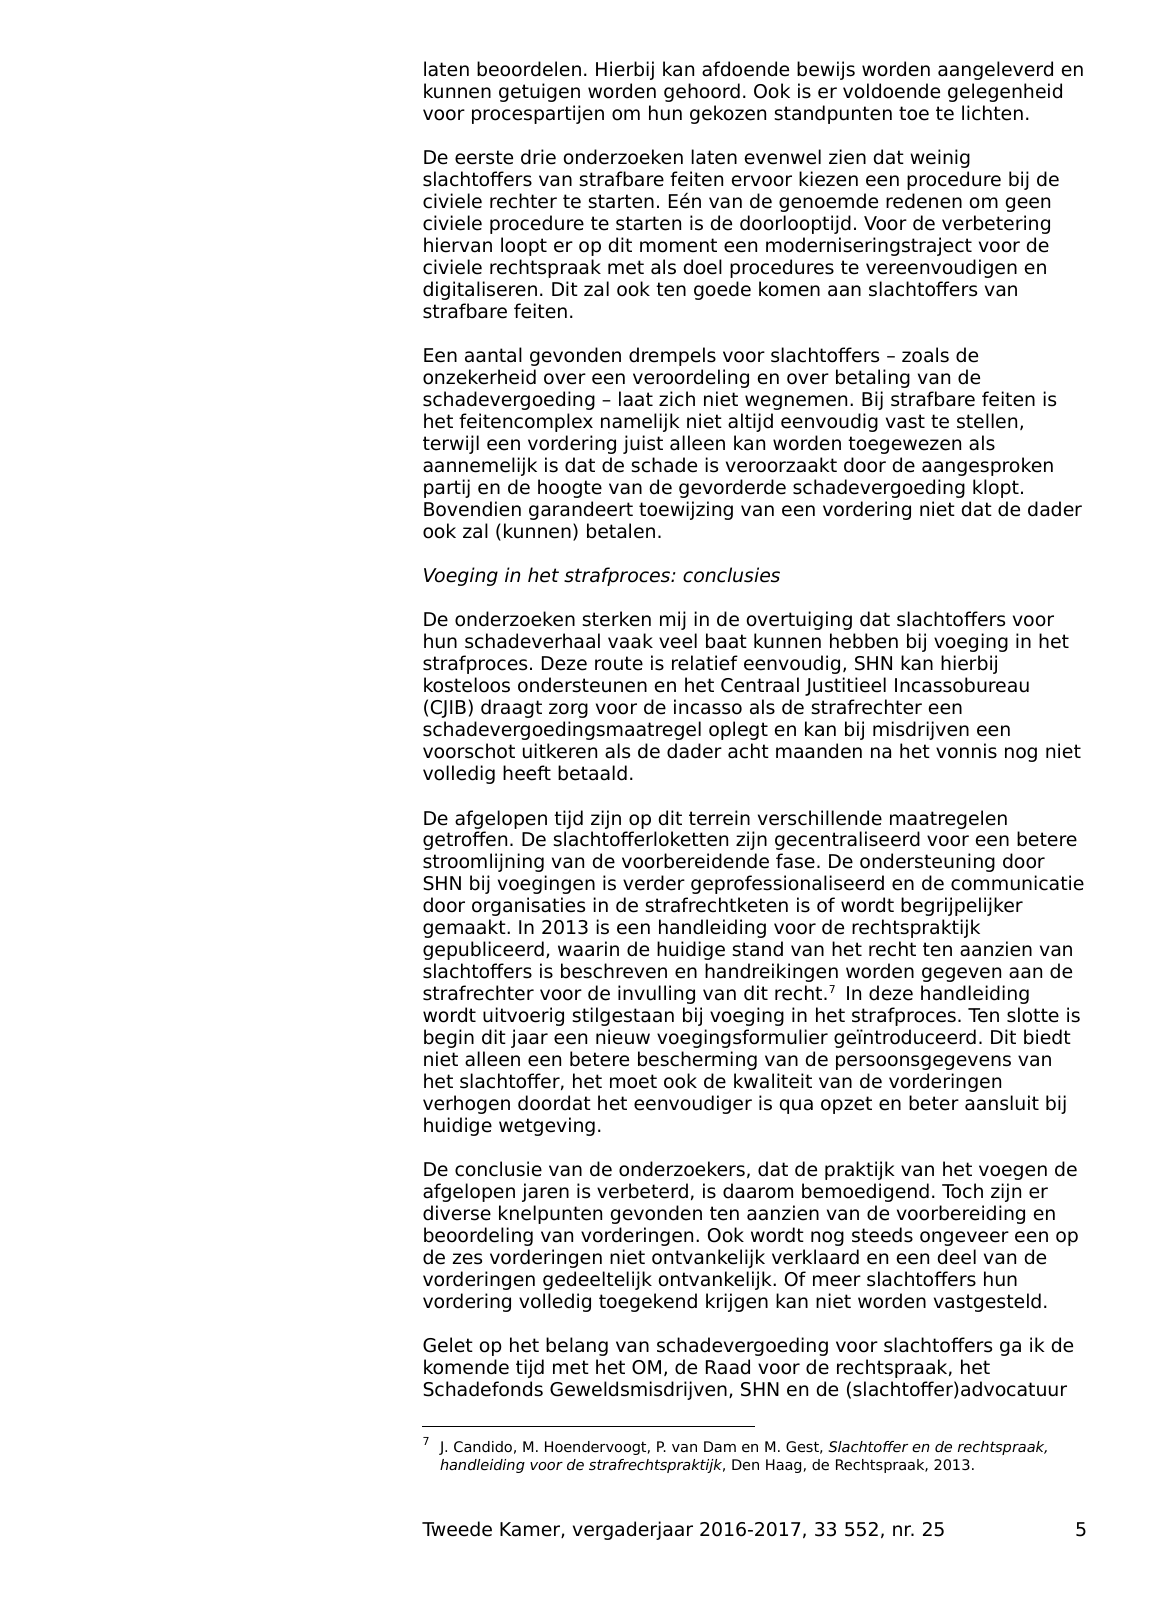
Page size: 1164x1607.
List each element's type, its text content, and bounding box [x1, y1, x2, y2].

text laten beoordelen. Hierbij kan afdoende bewijs worden aangeleverd en kunnen getuigen worden gehoord. Ook is er voldoende gelegenheid voor procespartijen om hun gekozen standpunten toe te lichten. [422, 59, 1087, 125]
text De afgelopen tijd zijn op dit terrein verschillende maatregelen getroffen. De slachtofferloketten zijn gecentraliseerd voor een betere stroomlijning van de voorbereidende fase. De ondersteuning door SHN bij voegingen is verder geprofessionaliseerd en de communicatie door organisaties in de strafrechtketen is of wordt begrijpelijker gemaakt. In 2013 is een handleiding voor de rechtspraktijk gepubliceerd, waarin de huidige stand van het recht ten aanzien van slachtoffers is beschreven en handreikingen worden gegeven aan de strafrechter voor de invulling van dit recht. In deze handleiding wordt uitvoerig stilgestaan bij voeging in het strafproces. Ten slotte is begin dit jaar een nieuw voegingsformulier geïntroduceerd. Dit biedt niet alleen een betere bescherming van de persoonsgegevens van het slachtoffer, het moet ook de kwaliteit van de vorderingen verhogen doordat het eenvoudiger is qua opzet en beter aansluit bij huidige wetgeving. [422, 807, 1087, 1137]
text Gelet op het belang van schadevergoeding voor slachtoffers ga ik de komende tijd met het OM, de Raad voor de rechtspraak, het Schadefonds Geweldsmisdrijven, SHN en de (slachtoffer)advocatuur [422, 1335, 1087, 1401]
text De conclusie van de onderzoekers, dat de praktijk van het voegen de afgelopen jaren is verbeterd, is daarom bemoedigend. Toch zijn er diverse knelpunten gevonden ten aanzien van de voorbereiding en beoordeling van vorderingen. Ook wordt nog steeds ongeveer een op de zes vorderingen niet ontvankelijk verklaard en een deel van de vorderingen gedeeltelijk ontvankelijk. Of meer slachtoffers hun vordering volledig toegekend krijgen kan niet worden vastgesteld. [422, 1159, 1087, 1313]
text De eerste drie onderzoeken laten evenwel zien dat weinig slachtoffers van strafbare feiten ervoor kiezen een procedure bij de civiele rechter te starten. Eén van de genoemde redenen om geen civiele procedure te starten is de doorlooptijd. Voor de verbetering hiervan loopt er op dit moment een moderniseringstraject voor de civiele rechtspraak met als doel procedures te vereenvoudigen en digitaliseren. Dit zal ook ten goede komen aan slachtoffers van strafbare feiten. [422, 147, 1087, 323]
text Een aantal gevonden drempels voor slachtoffers – zoals de onzekerheid over een veroordeling en over betaling van de schadevergoeding – laat zich niet wegnemen. Bij strafbare feiten is het feitencomplex namelijk niet altijd eenvoudig vast te stellen, terwijl een vordering juist alleen kan worden toegewezen als aannemelijk is dat de schade is veroorzaakt door de aangesproken partij en de hoogte van de gevorderde schadevergoeding klopt. Bovendien garandeert toewijzing van een vordering niet dat de dader ook zal (kunnen) betalen. [422, 345, 1087, 543]
text J. Candido, M. Hoendervoogt, P. van Dam en M. Gest, Slachtoffer en de rechtspraak, handleiding voor de strafrechtspraktijk, Den Haag, de Rechtspraak, 2013. [422, 1435, 1087, 1474]
text De onderzoeken sterken mij in de overtuiging dat slachtoffers voor hun schadeverhaal vaak veel baat kunnen hebben bij voeging in het strafproces. Deze route is relatief eenvoudig, SHN kan hierbij kosteloos ondersteunen en het Centraal Justitieel Incassobureau (CJIB) draagt zorg voor de incasso als de strafrechter een schadevergoedingsmaatregel oplegt en kan bij misdrijven een voorschot uitkeren als de dader acht maanden na het vonnis nog niet volledig heeft betaald. [422, 609, 1087, 785]
subtitle Voeging in het strafproces: conclusies [422, 565, 1087, 587]
